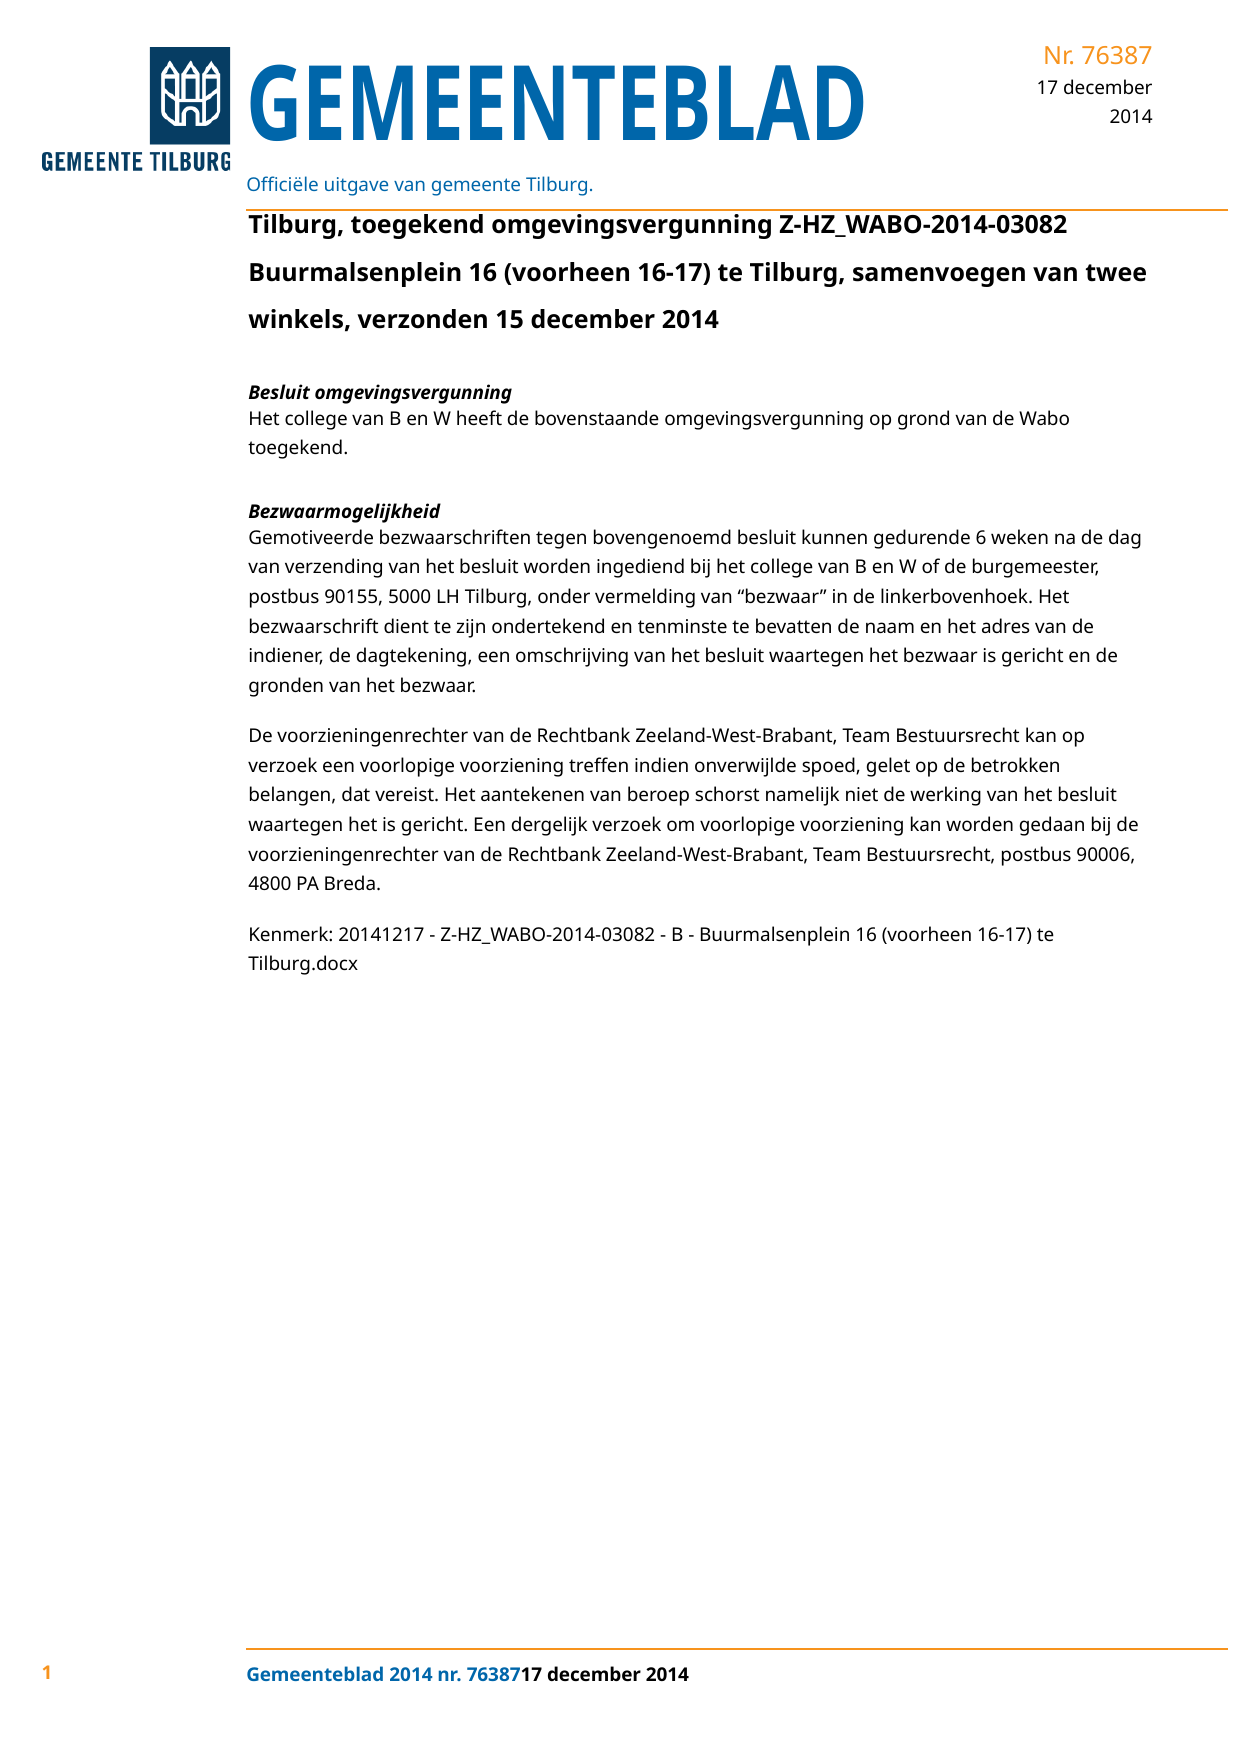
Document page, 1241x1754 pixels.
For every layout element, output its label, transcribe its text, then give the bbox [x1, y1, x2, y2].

text Gemotiveerde bezwaarschriften tegen bovengenoemd besluit kunnen gedurende 6 weken na de dag van verzending van het besluit worden ingediend bij het college van B en W of de burgemeester, postbus 90155, 5000 LH Tilburg, onder vermelding van “bezwaar” in de linkerbovenhoek. Het bezwaarschrift dient te zijn ondertekend en tenminste te bevatten de naam en het adres van de indiener, de dagtekening, een omschrijving van het besluit waartegen het bezwaar is gericht en de gronden van het bezwaar. [248, 524, 1152, 698]
text De voorzieningenrechter van de Rechtbank Zeeland-West-Brabant, Team Bestuursrecht kan op verzoek een voorlopige voorziening treffen indien onverwijlde spoed, gelet op de betrokken belangen, dat vereist. Het aantekenen van beroep schorst namelijk niet de werking van het besluit waartegen het is gericht. Een dergelijk verzoek om voorlopige voorziening kan worden gedaan bij de voorzieningenrechter van de Rechtbank Zeeland-West-Brabant, Team Bestuursrecht, postbus 90006, 4800 PA Breda. [248, 722, 1152, 896]
text Tilburg, toegekend omgevingsvergunning Z-HZ_WABO-2014-03082 Buurmalsenplein 16 (voorheen 16-17) te Tilburg, samenvoegen van twee winkels, verzonden 15 december 2014 [248, 211, 1152, 336]
text Besluit omgevingsvergunning [248, 379, 1152, 405]
text Kenmerk: 20141217 - Z-HZ_WABO-2014-03082 - B - Buurmalsenplein 16 (voorheen 16-17) te Tilburg.docx [248, 921, 1152, 976]
picture [41, 47, 231, 172]
text Bezwaarmogelijkheid [248, 498, 1152, 524]
text Het college van B en W heeft de bovenstaande omgevingsvergunning op grond van de Wabo toegekend. [248, 405, 1152, 460]
